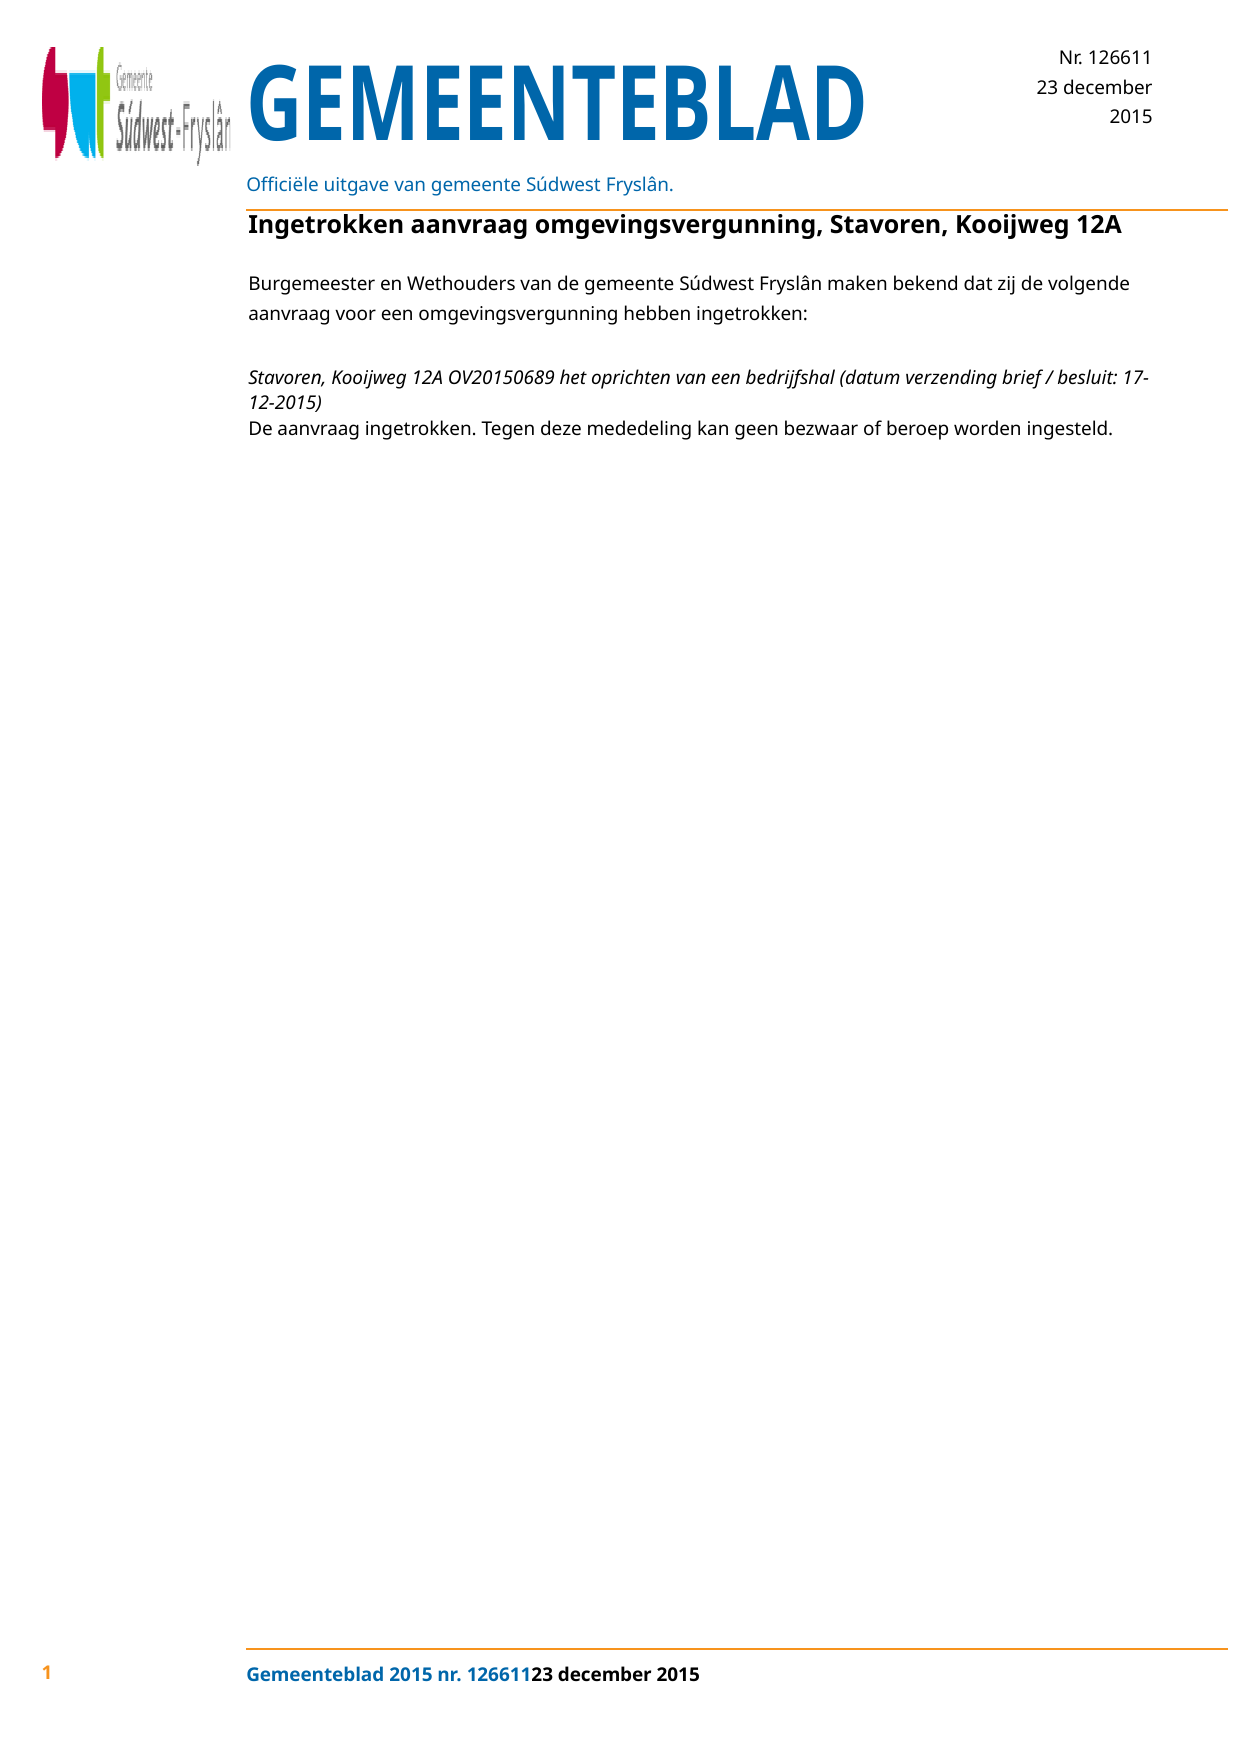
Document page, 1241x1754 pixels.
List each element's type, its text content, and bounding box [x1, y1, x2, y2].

picture [41, 47, 231, 172]
text Burgemeester en Wethouders van de gemeente Súdwest Fryslân maken bekend dat zij de volgende aanvraag voor een omgevingsvergunning hebben ingetrokken: [248, 270, 1152, 326]
text Stavoren, Kooijweg 12A OV20150689 het oprichten van een bedrijfshal (datum verzending brief / besluit: 17-12-2015) [248, 364, 1152, 415]
text De aanvraag ingetrokken. Tegen deze mededeling kan geen bezwaar of beroep worden ingesteld. [248, 415, 1152, 441]
text Ingetrokken aanvraag omgevingsvergunning, Stavoren, Kooijweg 12A [248, 211, 1152, 241]
